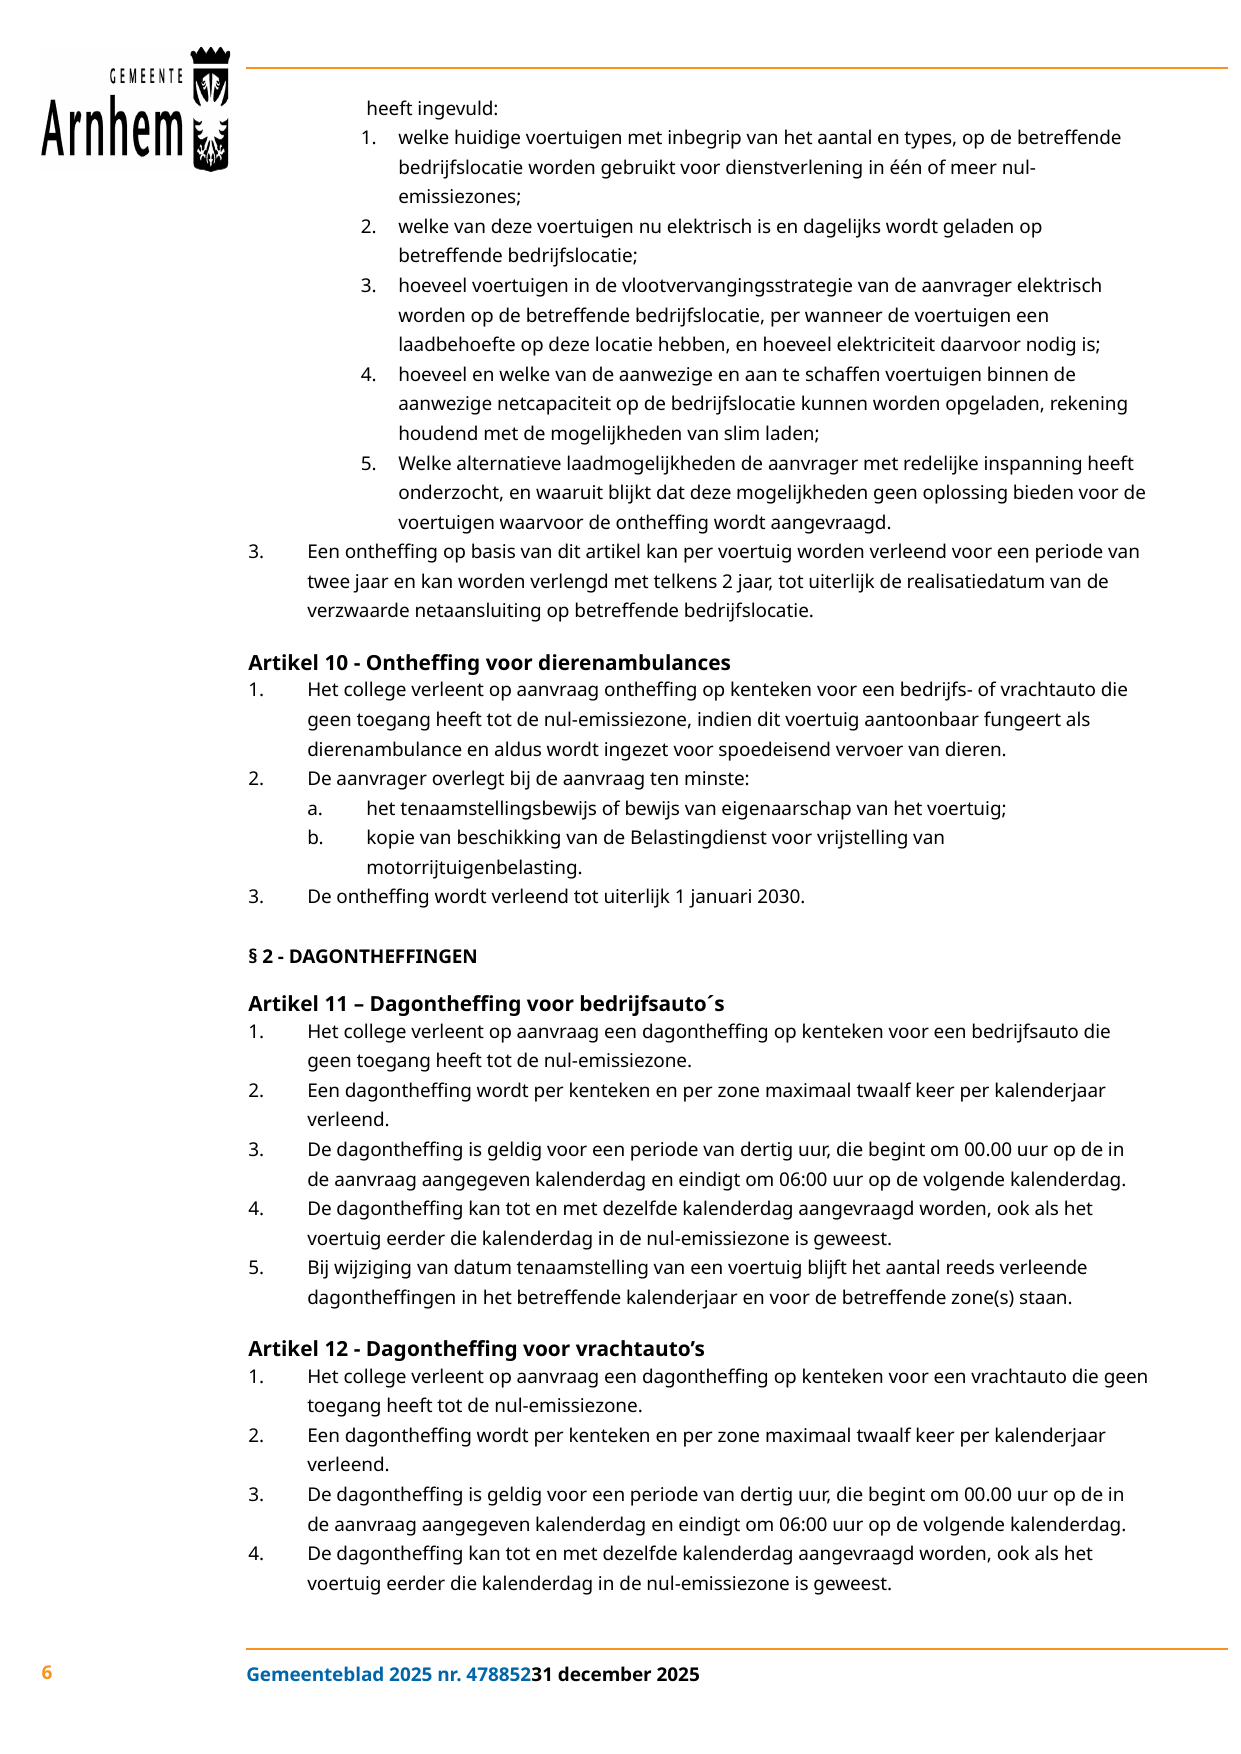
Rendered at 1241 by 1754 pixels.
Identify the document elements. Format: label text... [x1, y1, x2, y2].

text Artikel 10 - Ontheffing voor dierenambulances [248, 648, 1152, 677]
list hoeveel voertuigen in de vlootvervangingsstrategie van de aanvrager elektrisch worden op de betreffende bedrijfslocatie, per wanneer de voertuigen een laadbehoefte op deze locatie hebben, en hoeveel elektriciteit daarvoor nodig is; [361, 272, 1152, 357]
text Artikel 11 – Dagontheffing voor bedrijfsauto´s [248, 989, 1152, 1018]
list kopie van beschikking van de Belastingdienst voor vrijstelling van motorrijtuigenbelasting. [307, 824, 1152, 880]
list het tenaamstellingsbewijs of bewijs van eigenaarschap van het voertuig; [307, 795, 1152, 821]
picture [41, 47, 231, 172]
list Het college verleent op aanvraag een dagontheffing op kenteken voor een bedrijfsauto die geen toegang heeft tot de nul-emissiezone. [248, 1018, 1152, 1073]
list welke van deze voertuigen nu elektrisch is en dagelijks wordt geladen op betreffende bedrijfslocatie; [361, 213, 1152, 268]
list De ontheffing wordt verleend tot uiterlijk 1 januari 2030. [248, 884, 1152, 909]
list De dagontheffing kan tot en met dezelfde kalenderdag aangevraagd worden, ook als het voertuig eerder die kalenderdag in de nul-emissiezone is geweest. [248, 1195, 1152, 1251]
list Het college verleent op aanvraag een dagontheffing op kenteken voor een vrachtauto die geen toegang heeft tot de nul-emissiezone. [248, 1363, 1152, 1418]
list Welke alternatieve laadmogelijkheden de aanvrager met redelijke inspanning heeft onderzocht, en waaruit blijkt dat deze mogelijkheden geen oplossing bieden voor de voertuigen waarvoor de ontheffing wordt aangevraagd. [361, 450, 1152, 535]
list Een ontheffing op basis van dit artikel kan per voertuig worden verleend voor een periode van twee jaar en kan worden verlengd met telkens 2 jaar, tot uiterlijk de realisatiedatum van de verzwaarde netaansluiting op betreffende bedrijfslocatie. [248, 538, 1152, 623]
list heeft ingevuld: [307, 95, 1152, 121]
text § 2 - DAGONTHEFFINGEN [248, 943, 1152, 968]
list De dagontheffing kan tot en met dezelfde kalenderdag aangevraagd worden, ook als het voertuig eerder die kalenderdag in de nul-emissiezone is geweest. [248, 1540, 1152, 1596]
list Een dagontheffing wordt per kenteken en per zone maximaal twaalf keer per kalenderjaar verleend. [248, 1077, 1152, 1132]
list De aanvrager overlegt bij de aanvraag ten minste: [248, 765, 1152, 791]
list De dagontheffing is geldig voor een periode van dertig uur, die begint om 00.00 uur op de in de aanvraag aangegeven kalenderdag en eindigt om 06:00 uur op de volgende kalenderdag. [248, 1481, 1152, 1537]
list Een dagontheffing wordt per kenteken en per zone maximaal twaalf keer per kalenderjaar verleend. [248, 1422, 1152, 1477]
list Bij wijziging van datum tenaamstelling van een voertuig blijft het aantal reeds verleende dagontheffingen in het betreffende kalenderjaar en voor de betreffende zone(s) staan. [248, 1254, 1152, 1310]
text Artikel 12 - Dagontheffing voor vrachtauto’s [248, 1334, 1152, 1363]
list welke huidige voertuigen met inbegrip van het aantal en types, op de betreffende bedrijfslocatie worden gebruikt voor dienstverlening in één of meer nul-emissiezones; [361, 124, 1152, 209]
list De dagontheffing is geldig voor een periode van dertig uur, die begint om 00.00 uur op de in de aanvraag aangegeven kalenderdag en eindigt om 06:00 uur op de volgende kalenderdag. [248, 1136, 1152, 1191]
list hoeveel en welke van de aanwezige en aan te schaffen voertuigen binnen de aanwezige netcapaciteit op de bedrijfslocatie kunnen worden opgeladen, rekening houdend met de mogelijkheden van slim laden; [361, 361, 1152, 446]
list Het college verleent op aanvraag ontheffing op kenteken voor een bedrijfs- of vrachtauto die geen toegang heeft tot de nul-emissiezone, indien dit voertuig aantoonbaar fungeert als dierenambulance en aldus wordt ingezet voor spoedeisend vervoer van dieren. [248, 677, 1152, 761]
